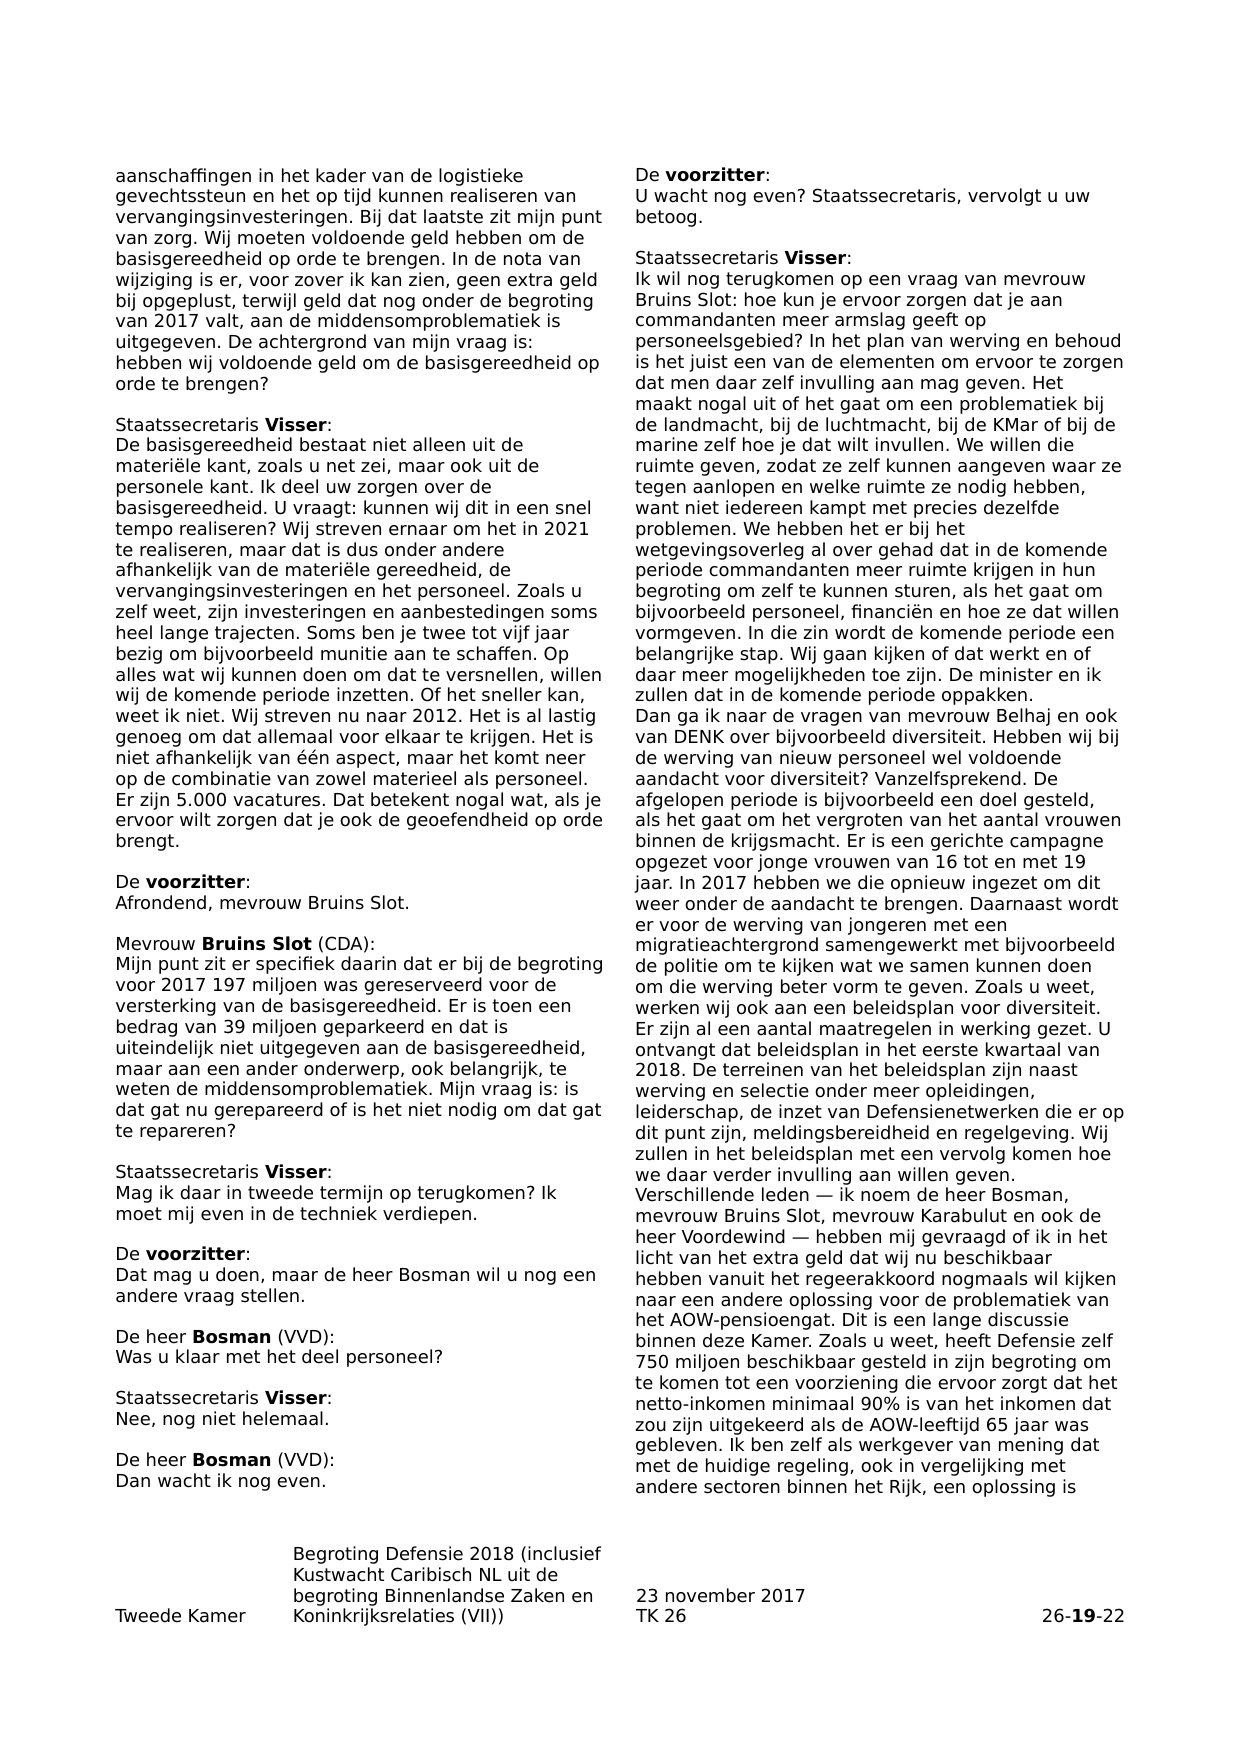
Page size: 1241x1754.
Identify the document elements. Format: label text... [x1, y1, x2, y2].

text Was u klaar met het deel personeel? [115, 1347, 605, 1368]
text De basisgereedheid bestaat niet alleen uit de materiële kant, zoals u net zei, maar ook uit de personele kant. Ik deel uw zorgen over de basisgereedheid. U vraagt: kunnen wij dit in een snel tempo realiseren? Wij streven ernaar om het in 2021 te realiseren, maar dat is dus onder andere afhankelijk van de materiële gereedheid, de vervangingsinvesteringen en het personeel. Zoals u zelf weet, zijn investeringen en aanbestedingen soms heel lange trajecten. Soms ben je twee tot vijf jaar bezig om bijvoorbeeld munitie aan te schaffen. Op alles wat wij kunnen doen om dat te versnellen, willen wij de komende periode inzetten. Of het sneller kan, weet ik niet. Wij streven nu naar 2012. Het is al lastig genoeg om dat allemaal voor elkaar te krijgen. Het is niet afhankelijk van één aspect, maar het komt neer op de combinatie van zowel materieel als personeel. Er zijn 5.000 vacatures. Dat betekent nogal wat, als je ervoor wilt zorgen dat je ook de geoefendheid op orde brengt. [115, 435, 605, 852]
text De voorzitter: [115, 872, 605, 893]
text U wacht nog even? Staatssecretaris, vervolgt u uw betoog. [635, 186, 1125, 228]
text Staatssecretaris Visser: [635, 248, 1125, 268]
text Staatssecretaris Visser: [115, 1162, 605, 1182]
text De voorzitter: [635, 165, 1125, 186]
text Afrondend, mevrouw Bruins Slot. [115, 893, 605, 913]
text Dan ga ik naar de vragen van mevrouw Belhaj en ook van DENK over bijvoorbeeld diversiteit. Hebben wij bij de werving van nieuw personeel wel voldoende aandacht voor diversiteit? Vanzelfsprekend. De afgelopen periode is bijvoorbeeld een doel gesteld, als het gaat om het vergroten van het aantal vrouwen binnen de krijgsmacht. Er is een gerichte campagne opgezet voor jonge vrouwen van 16 tot en met 19 jaar. In 2017 hebben we die opnieuw ingezet om dit weer onder de aandacht te brengen. Daarnaast wordt er voor de werving van jongeren met een migratieachtergrond samengewerkt met bijvoorbeeld de politie om te kijken wat we samen kunnen doen om die werving beter vorm te geven. Zoals u weet, werken wij ook aan een beleidsplan voor diversiteit. Er zijn al een aantal maatregelen in werking gezet. U ontvangt dat beleidsplan in het eerste kwartaal van 2018. De terreinen van het beleidsplan zijn naast werving en selectie onder meer opleidingen, leiderschap, de inzet van Defensienetwerken die er op dit punt zijn, meldingsbereidheid en regelgeving. Wij zullen in het beleidsplan met een vervolg komen hoe we daar verder invulling aan willen geven. [635, 706, 1125, 1185]
text Mag ik daar in tweede termijn op terugkomen? Ik moet mij even in de techniek verdiepen. [115, 1182, 605, 1224]
text De heer Bosman (VVD): [115, 1326, 605, 1347]
text Mijn punt zit er specifiek daarin dat er bij de begroting voor 2017 197 miljoen was gereserveerd voor de versterking van de basisgereedheid. Er is toen een bedrag van 39 miljoen geparkeerd en dat is uiteindelijk niet uitgegeven aan de basisgereedheid, maar aan een ander onderwerp, ook belangrijk, te weten de middensomproblematiek. Mijn vraag is: is dat gat nu gerepareerd of is het niet nodig om dat gat te repareren? [115, 954, 605, 1142]
text Staatssecretaris Visser: [115, 414, 605, 435]
text Staatssecretaris Visser: [115, 1388, 605, 1409]
text Dan wacht ik nog even. [115, 1470, 605, 1491]
text Ik wil nog terugkomen op een vraag van mevrouw Bruins Slot: hoe kun je ervoor zorgen dat je aan commandanten meer armslag geeft op personeelsgebied? In het plan van werving en behoud is het juist een van de elementen om ervoor te zorgen dat men daar zelf invulling aan mag geven. Het maakt nogal uit of het gaat om een problematiek bij de landmacht, bij de luchtmacht, bij de KMar of bij de marine zelf hoe je dat wilt invullen. We willen die ruimte geven, zodat ze zelf kunnen aangeven waar ze tegen aanlopen en welke ruimte ze nodig hebben, want niet iedereen kampt met precies dezelfde problemen. We hebben het er bij het wetgevingsoverleg al over gehad dat in de komende periode commandanten meer ruimte krijgen in hun begroting om zelf te kunnen sturen, als het gaat om bijvoorbeeld personeel, financiën en hoe ze dat willen vormgeven. In die zin wordt de komende periode een belangrijke stap. Wij gaan kijken of dat werkt en of daar meer mogelijkheden toe zijn. De minister en ik zullen dat in de komende periode oppakken. [635, 268, 1125, 706]
text Verschillende leden — ik noem de heer Bosman, mevrouw Bruins Slot, mevrouw Karabulut en ook de heer Voordewind — hebben mij gevraagd of ik in het licht van het extra geld dat wij nu beschikbaar hebben vanuit het regeerakkoord nogmaals wil kijken naar een andere oplossing voor de problematiek van het AOW-pensioengat. Dit is een lange discussie binnen deze Kamer. Zoals u weet, heeft Defensie zelf 750 miljoen beschikbaar gesteld in zijn begroting om te komen tot een voorziening die ervoor zorgt dat het netto-inkomen minimaal 90% is van het inkomen dat zou zijn uitgekeerd als de AOW-leeftijd 65 jaar was gebleven. Ik ben zelf als werkgever van mening dat met de huidige regeling, ook in vergelijking met andere sectoren binnen het Rijk, een oplossing is [635, 1185, 1125, 1498]
text aanschaffingen in het kader van de logistieke gevechtssteun en het op tijd kunnen realiseren van vervangingsinvesteringen. Bij dat laatste zit mijn punt van zorg. Wij moeten voldoende geld hebben om de basisgereedheid op orde te brengen. In de nota van wijziging is er, voor zover ik kan zien, geen extra geld bij opgeplust, terwijl geld dat nog onder de begroting van 2017 valt, aan de middensomproblematiek is uitgegeven. De achtergrond van mijn vraag is: hebben wij voldoende geld om de basisgereedheid op orde te brengen? [115, 165, 605, 394]
text Mevrouw Bruins Slot (CDA): [115, 933, 605, 954]
text De voorzitter: [115, 1244, 605, 1265]
text Nee, nog niet helemaal. [115, 1409, 605, 1429]
text Dat mag u doen, maar de heer Bosman wil u nog een andere vraag stellen. [115, 1265, 605, 1306]
text De heer Bosman (VVD): [115, 1449, 605, 1470]
